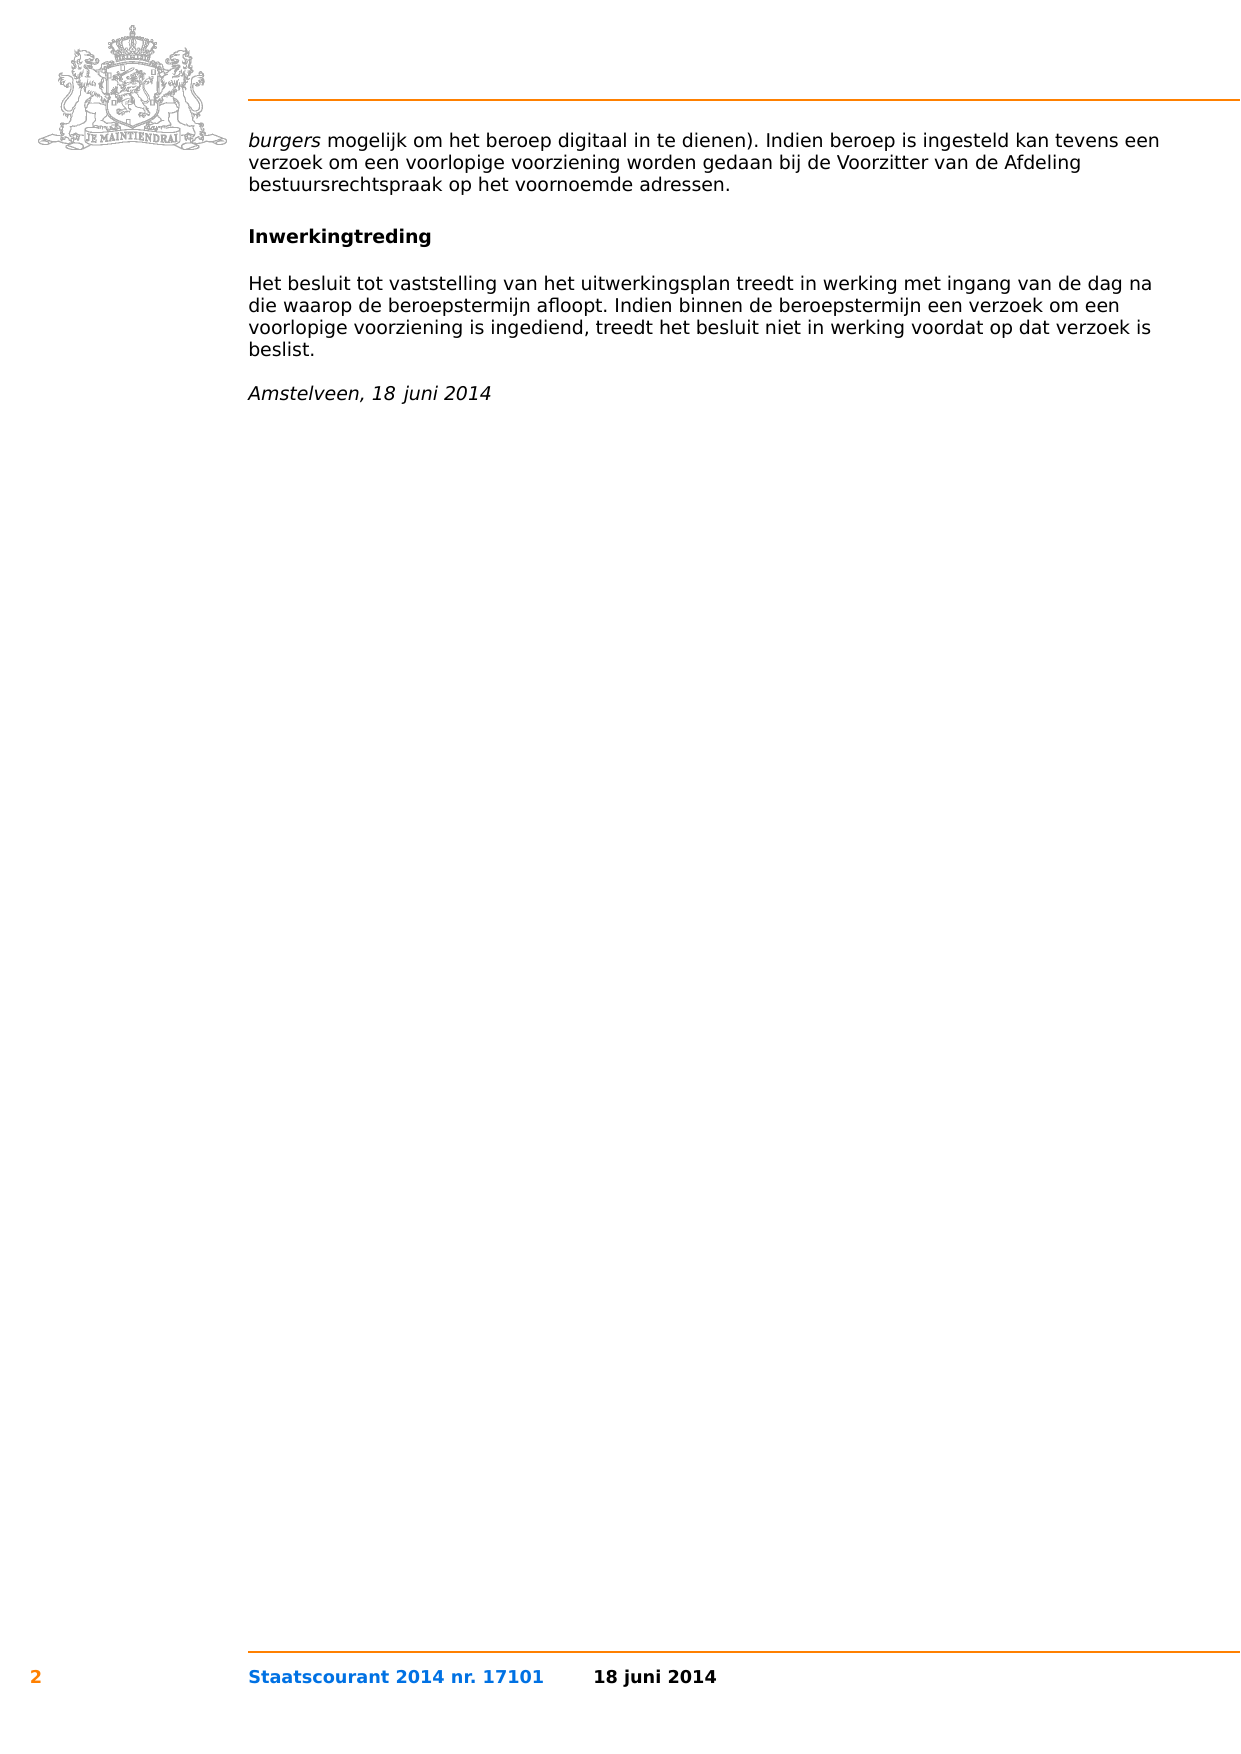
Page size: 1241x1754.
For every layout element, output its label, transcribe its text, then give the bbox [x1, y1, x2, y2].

text Het besluit tot vaststelling van het uitwerkingsplan treedt in werking met ingang van de dag na die waarop de beroepstermijn afloopt. Indien binnen de beroepstermijn een verzoek om een voorlopige voorziening is ingediend, treedt het besluit niet in werking voordat op dat verzoek is beslist. [248, 273, 1163, 361]
text burgers mogelijk om het beroep digitaal in te dienen). Indien beroep is ingesteld kan tevens een verzoek om een voorlopige voorziening worden gedaan bij de Voorzitter van de Afdeling bestuursrechtspraak op het voornoemde adressen. [248, 130, 1163, 196]
text Amstelveen, 18 juni 2014 [248, 383, 1163, 404]
picture [38, 25, 227, 150]
subtitle Inwerkingtreding [248, 226, 1163, 248]
